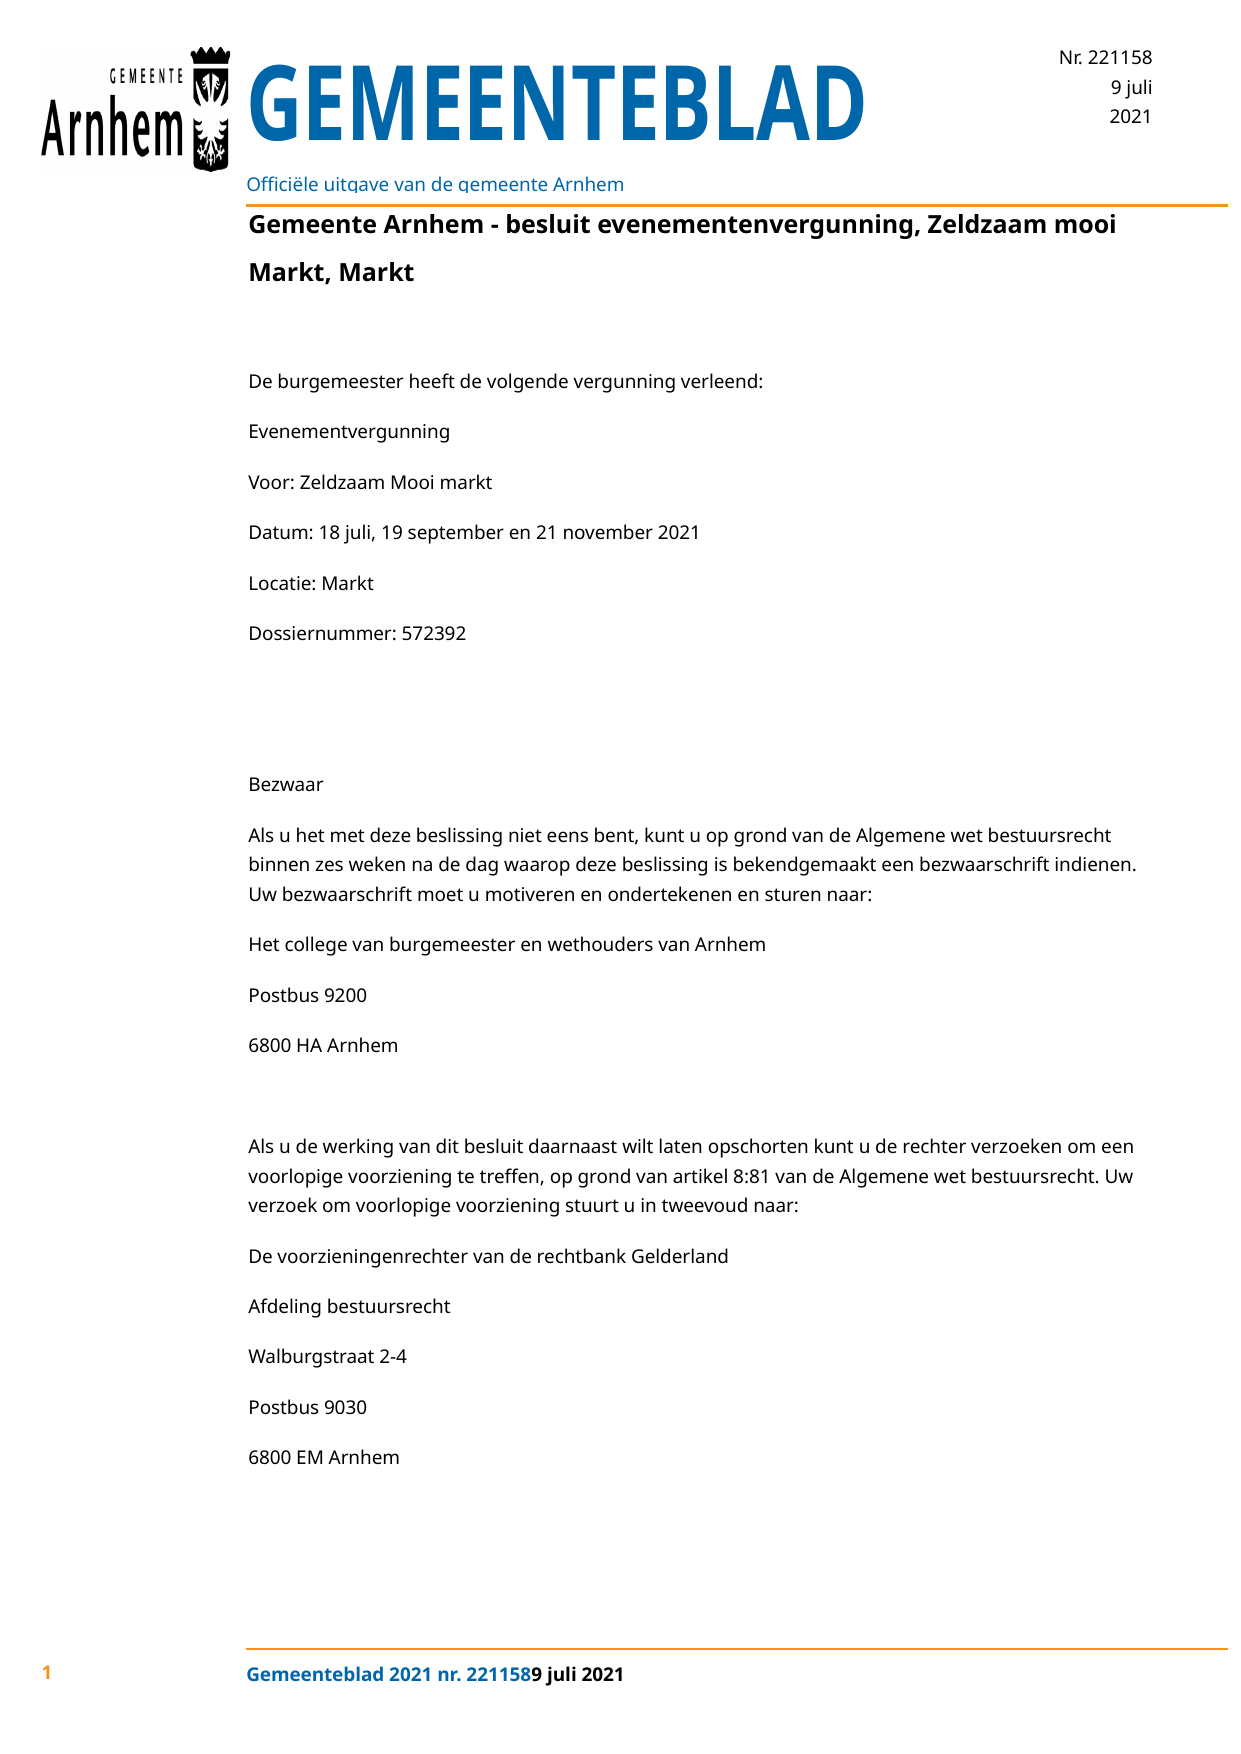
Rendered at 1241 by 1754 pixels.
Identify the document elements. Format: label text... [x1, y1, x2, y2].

text Het college van burgemeester en wethouders van Arnhem [248, 932, 1152, 957]
text Als u de werking van dit besluit daarnaast wilt laten opschorten kunt u de rechter verzoeken om een voorlopige voorziening te treffen, op grond van artikel 8:81 van de Algemene wet bestuursrecht. Uw verzoek om voorlopige voorziening stuurt u in tweevoud naar: [248, 1133, 1152, 1218]
picture [41, 47, 231, 172]
text Als u het met deze beslissing niet eens bent, kunt u op grond van de Algemene wet bestuursrecht binnen zes weken na de dag waarop deze beslissing is bekendgemaakt een bezwaarschrift indienen. Uw bezwaarschrift moet u motiveren en ondertekenen en sturen naar: [248, 822, 1152, 907]
text De burgemeester heeft de volgende vergunning verleend: [248, 368, 1152, 394]
text Dossiernummer: 572392 [248, 620, 1152, 646]
text Walburgstraat 2-4 [248, 1344, 1152, 1369]
text De voorzieningenrechter van de rechtbank Gelderland [248, 1243, 1152, 1269]
text 6800 HA Arnhem [248, 1032, 1152, 1058]
text Afdeling bestuursrecht [248, 1293, 1152, 1319]
text 6800 EM Arnhem [248, 1444, 1152, 1470]
text Gemeente Arnhem - besluit evenementenvergunning, Zeldzaam mooi Markt, Markt [248, 207, 1152, 288]
text Postbus 9030 [248, 1394, 1152, 1420]
text Voor: Zeldzaam Mooi markt [248, 469, 1152, 495]
text Datum: 18 juli, 19 september en 21 november 2021 [248, 519, 1152, 545]
text Bezwaar [248, 772, 1152, 797]
text Evenementvergunning [248, 419, 1152, 444]
text Locatie: Markt [248, 570, 1152, 596]
text Postbus 9200 [248, 982, 1152, 1008]
